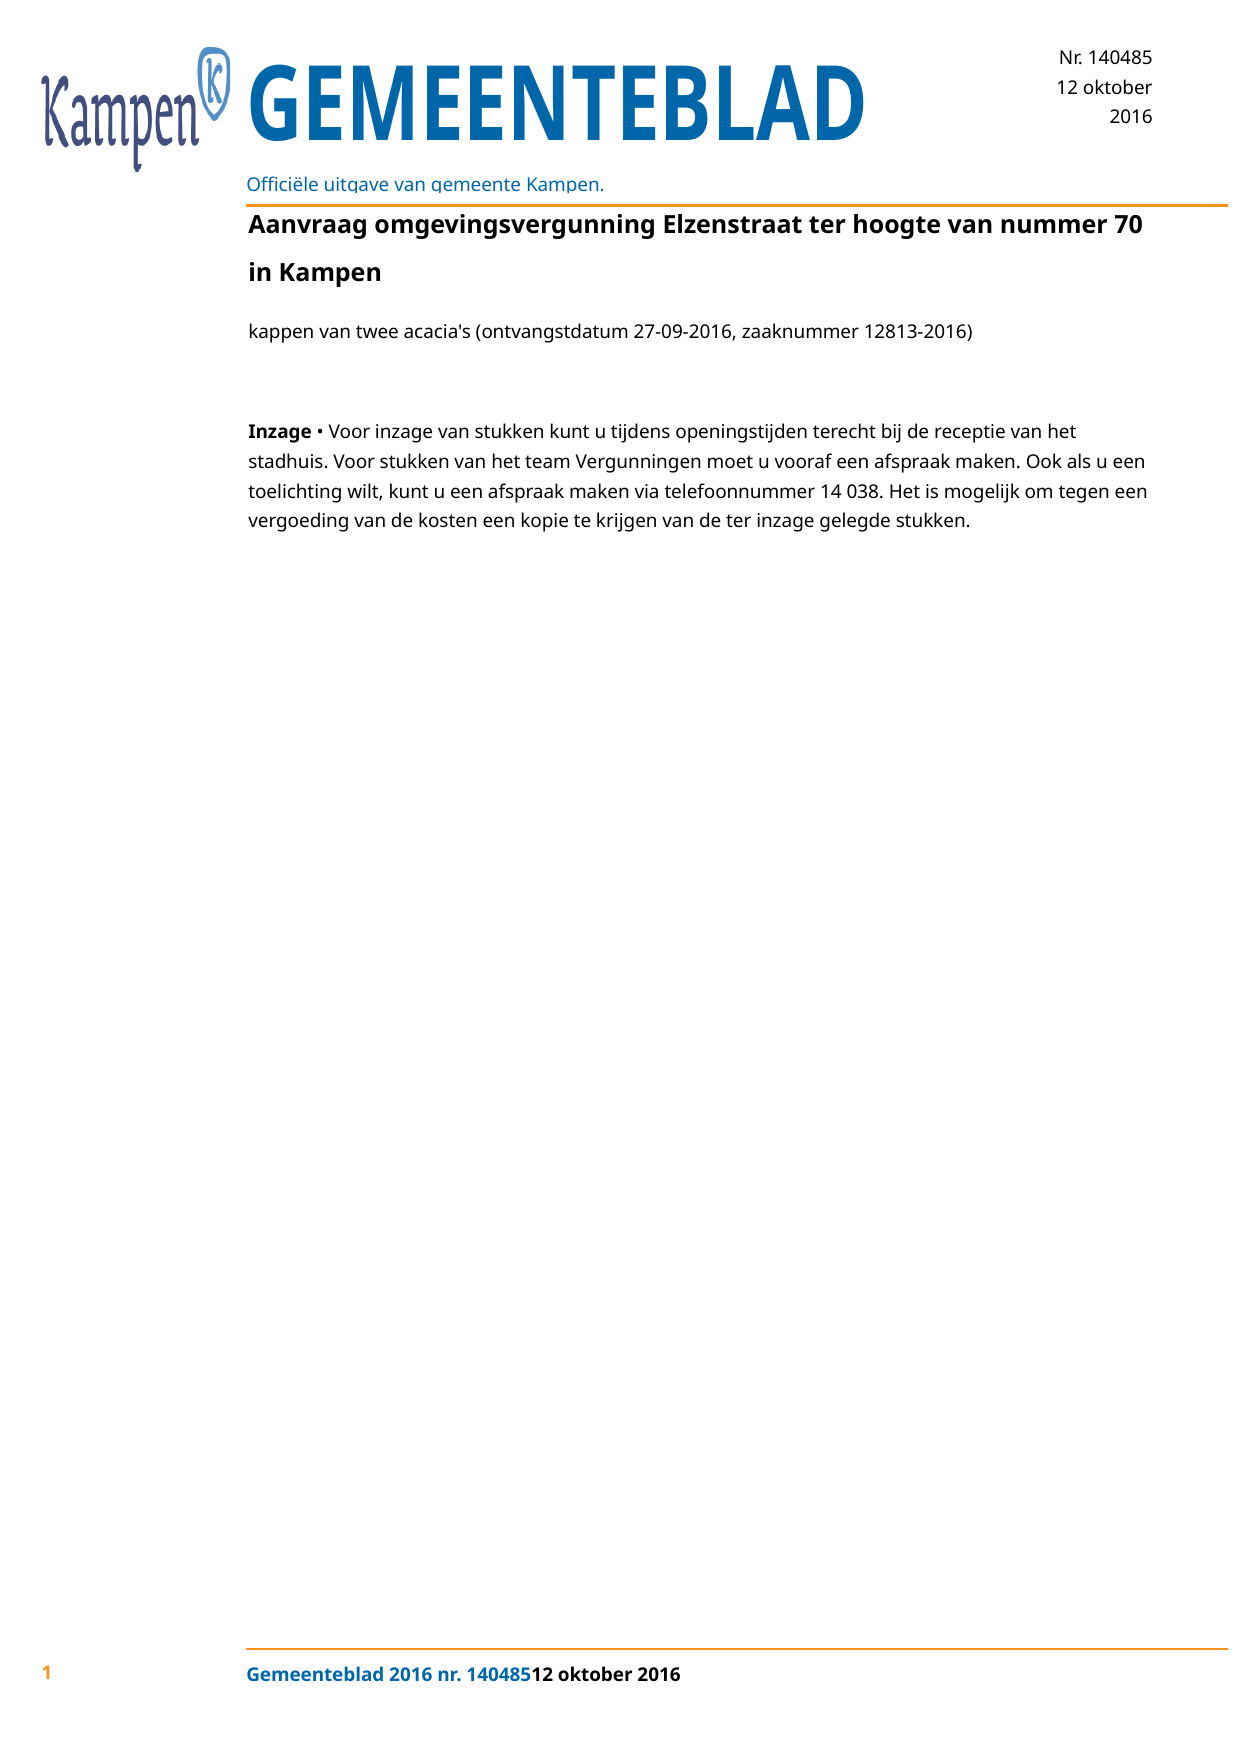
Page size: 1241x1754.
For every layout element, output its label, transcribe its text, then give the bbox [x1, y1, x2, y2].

text kappen van twee acacia's (ontvangstdatum 27-09-2016, zaaknummer 12813-2016) [248, 318, 1152, 344]
text Inzage • Voor inzage van stukken kunt u tijdens openingstijden terecht bij de receptie van het stadhuis. Voor stukken van het team Vergunningen moet u vooraf een afspraak maken. Ook als u een toelichting wilt, kunt u een afspraak maken via telefoonnummer 14 038. Het is mogelijk om tegen een vergoeding van de kosten een kopie te krijgen van de ter inzage gelegde stukken. [248, 419, 1152, 533]
picture [41, 47, 231, 172]
text Aanvraag omgevingsvergunning Elzenstraat ter hoogte van nummer 70 in Kampen [248, 207, 1152, 288]
